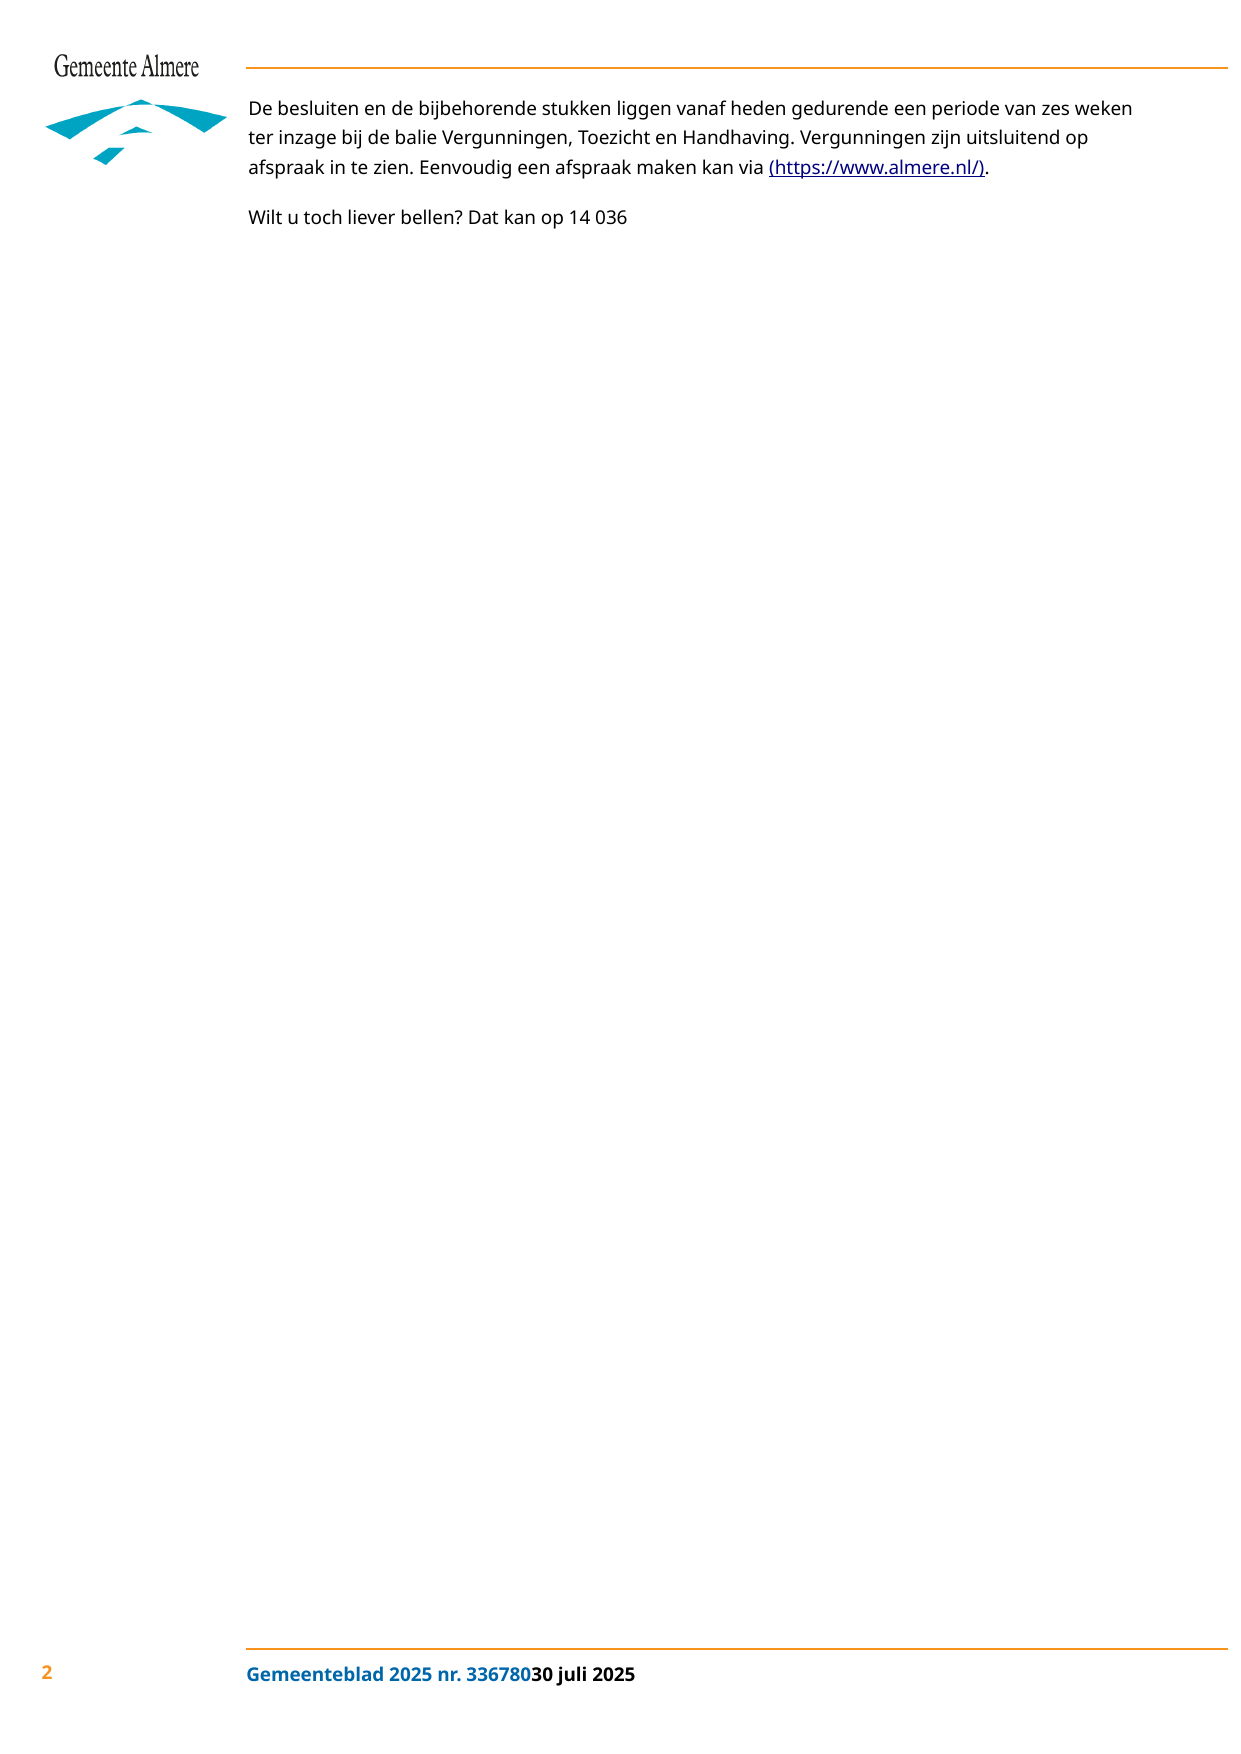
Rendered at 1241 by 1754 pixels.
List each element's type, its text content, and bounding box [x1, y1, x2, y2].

picture [41, 47, 231, 172]
text Wilt u toch liever bellen? Dat kan op 14 036 [248, 204, 1152, 230]
text De besluiten en de bijbehorende stukken liggen vanaf heden gedurende een periode van zes weken ter inzage bij de balie Vergunningen, Toezicht en Handhaving. Vergunningen zijn uitsluitend op afspraak in te zien. Eenvoudig een afspraak maken kan via (https://www.almere.nl/). [248, 95, 1152, 180]
